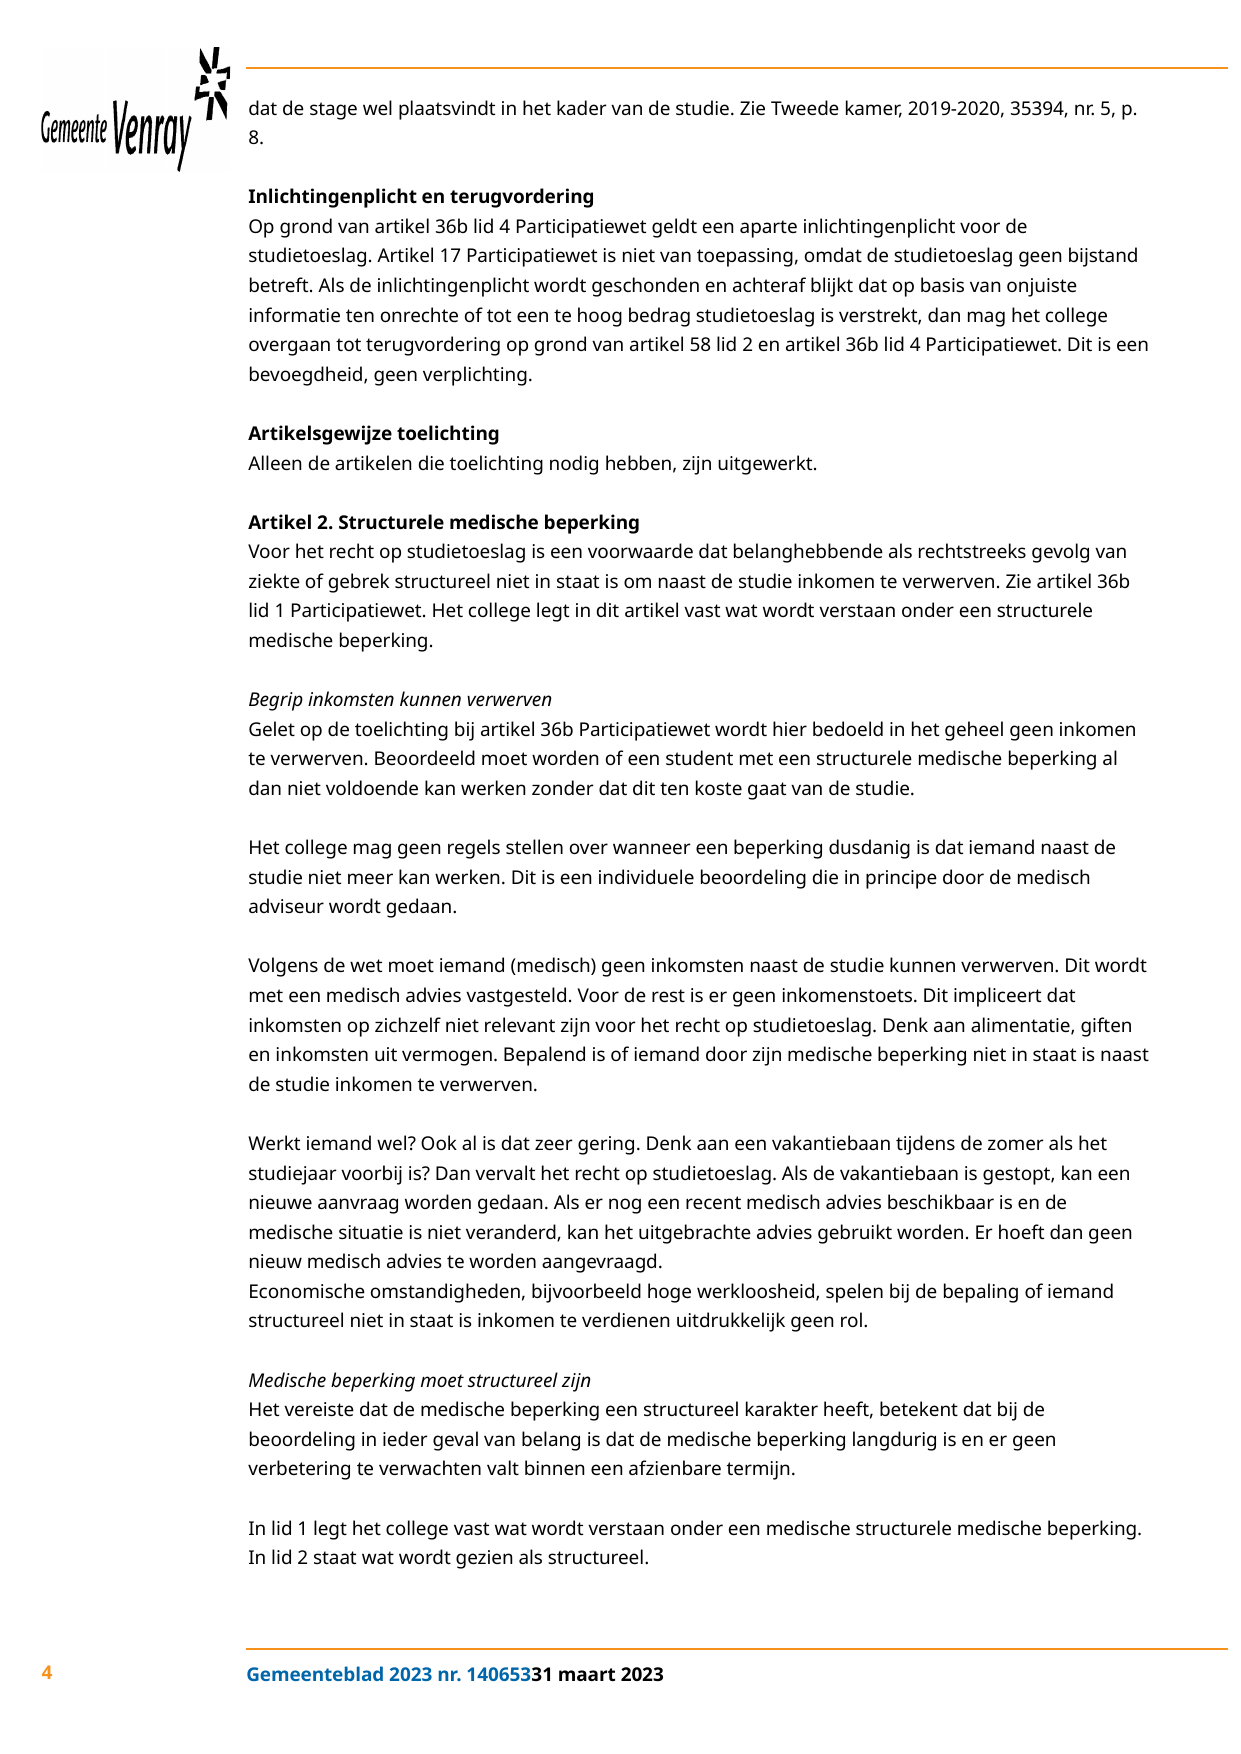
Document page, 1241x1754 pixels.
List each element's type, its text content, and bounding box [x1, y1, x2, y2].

text Volgens de wet moet iemand (medisch) geen inkomsten naast de studie kunnen verwerven. Dit wordt met een medisch advies vastgesteld. Voor de rest is er geen inkomenstoets. Dit impliceert dat inkomsten op zichzelf niet relevant zijn voor het recht op studietoeslag. Denk aan alimentatie, giften en inkomsten uit vermogen. Bepalend is of iemand door zijn medische beperking niet in staat is naast de studie inkomen te verwerven. [248, 953, 1152, 1097]
text dat de stage wel plaatsvindt in het kader van de studie. Zie Tweede kamer, 2019-2020, 35394, nr. 5, p. 8. [248, 95, 1152, 150]
text Werkt iemand wel? Ook al is dat zeer gering. Denk aan een vakantiebaan tijdens de zomer als het studiejaar voorbij is? Dan vervalt het recht op studietoeslag. Als de vakantiebaan is gestopt, kan een nieuwe aanvraag worden gedaan. Als er nog een recent medisch advies beschikbaar is en de medische situatie is niet veranderd, kan het uitgebrachte advies gebruikt worden. Er hoeft dan geen nieuw medisch advies te worden aangevraagd. [248, 1130, 1152, 1274]
text Gelet op de toelichting bij artikel 36b Participatiewet wordt hier bedoeld in het geheel geen inkomen te verwerven. Beoordeeld moet worden of een student met een structurele medische beperking al dan niet voldoende kan werken zonder dat dit ten koste gaat van de studie. [248, 716, 1152, 801]
text Op grond van artikel 36b lid 4 Participatiewet geldt een aparte inlichtingenplicht voor de studietoeslag. Artikel 17 Participatiewet is niet van toepassing, omdat de studietoeslag geen bijstand betreft. Als de inlichtingenplicht wordt geschonden en achteraf blijkt dat op basis van onjuiste informatie ten onrechte of tot een te hoog bedrag studietoeslag is verstrekt, dan mag het college overgaan tot terugvordering op grond van artikel 58 lid 2 en artikel 36b lid 4 Participatiewet. Dit is een bevoegdheid, geen verplichting. [248, 213, 1152, 387]
text Economische omstandigheden, bijvoorbeeld hoge werkloosheid, spelen bij de bepaling of iemand structureel niet in staat is inkomen te verdienen uitdrukkelijk geen rol. [248, 1278, 1152, 1333]
text Inlichtingenplicht en terugvordering [248, 183, 1152, 209]
text Artikelsgewijze toelichting [248, 420, 1152, 446]
text Artikel 2. Structurele medische beperking [248, 509, 1152, 535]
text Het vereiste dat de medische beperking een structureel karakter heeft, betekent dat bij de beoordeling in ieder geval van belang is dat de medische beperking langdurig is en er geen verbetering te verwachten valt binnen een afzienbare termijn. [248, 1396, 1152, 1481]
text In lid 1 legt het college vast wat wordt verstaan onder een medische structurele medische beperking. In lid 2 staat wat wordt gezien als structureel. [248, 1515, 1152, 1570]
text Het college mag geen regels stellen over wanneer een beperking dusdanig is dat iemand naast de studie niet meer kan werken. Dit is een individuele beoordeling die in principe door de medisch adviseur wordt gedaan. [248, 834, 1152, 919]
text Begrip inkomsten kunnen verwerven [248, 686, 1152, 712]
text Medische beperking moet structureel zijn [248, 1367, 1152, 1393]
text Voor het recht op studietoeslag is een voorwaarde dat belanghebbende als rechtstreeks gevolg van ziekte of gebrek structureel niet in staat is om naast de studie inkomen te verwerven. Zie artikel 36b lid 1 Participatiewet. Het college legt in dit artikel vast wat wordt verstaan onder een structurele medische beperking. [248, 538, 1152, 653]
text Alleen de artikelen die toelichting nodig hebben, zijn uitgewerkt. [248, 450, 1152, 476]
picture [41, 47, 231, 172]
